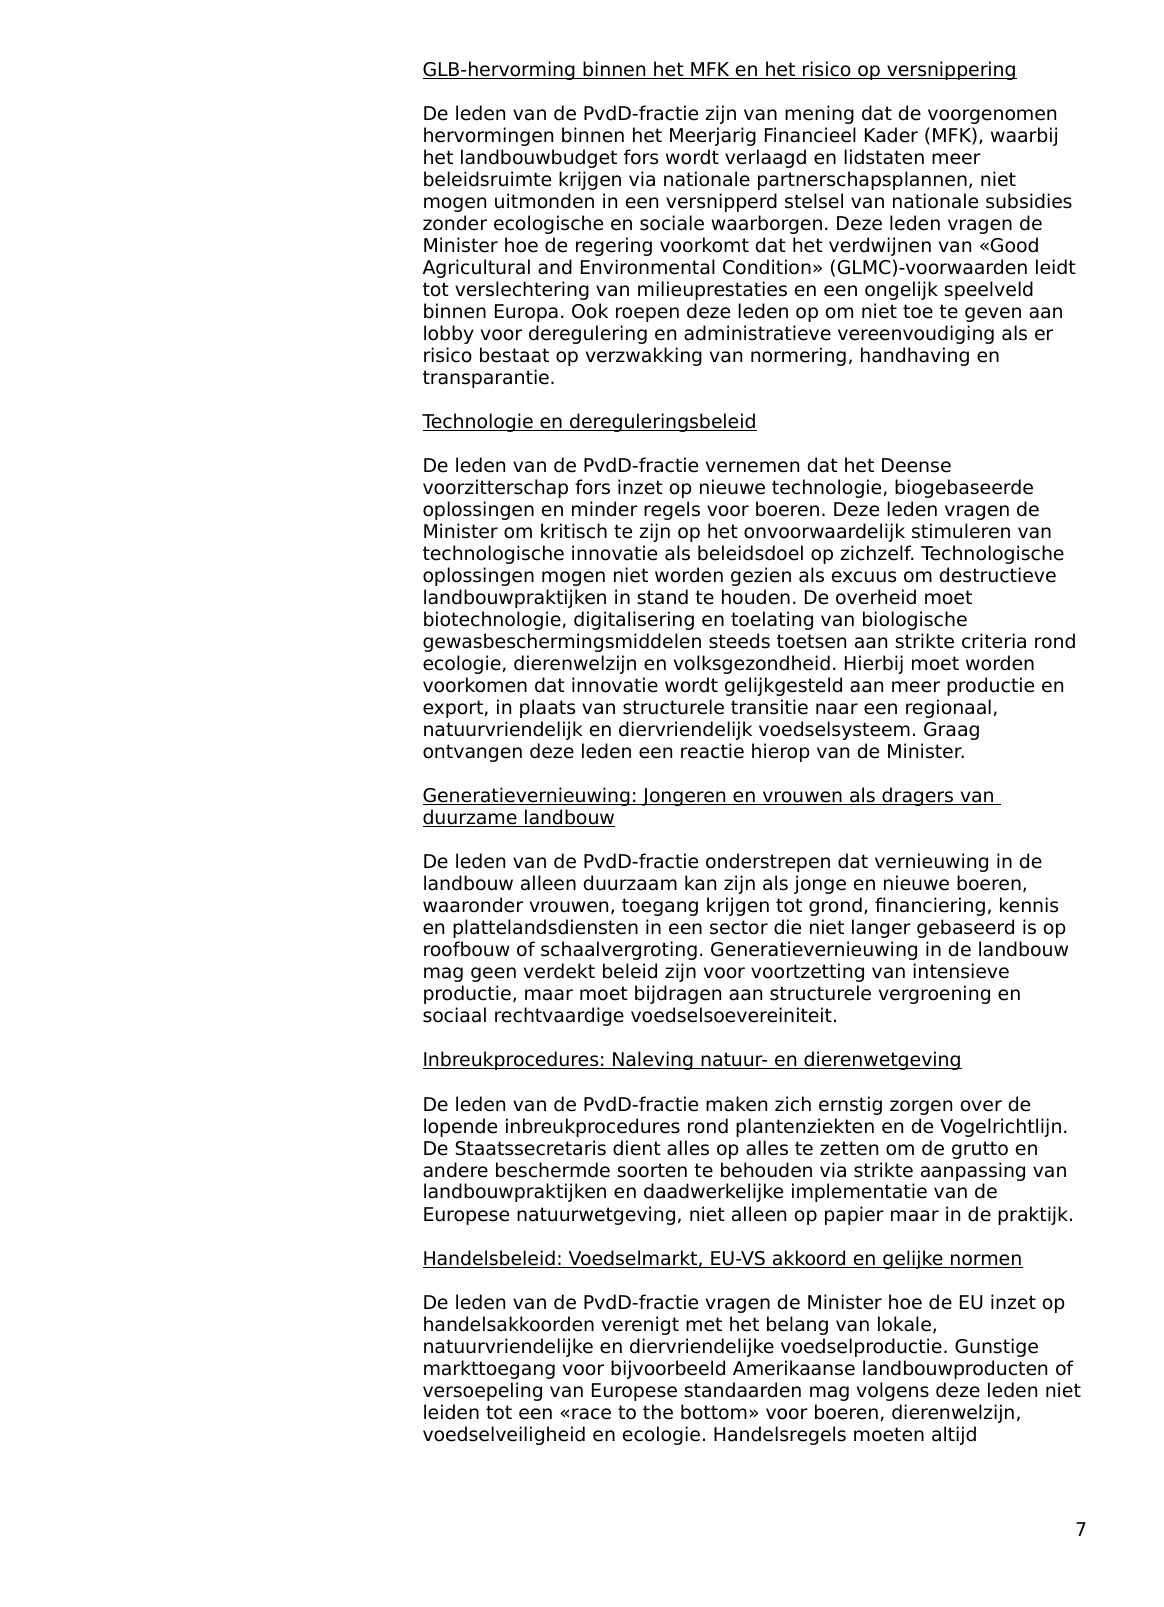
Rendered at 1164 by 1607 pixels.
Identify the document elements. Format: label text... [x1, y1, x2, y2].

text De leden van de PvdD-fractie maken zich ernstig zorgen over de lopende inbreukprocedures rond plantenziekten en de Vogelrichtlijn. De Staatssecretaris dient alles op alles te zetten om de grutto en andere beschermde soorten te behouden via strikte aanpassing van landbouwpraktijken en daadwerkelijke implementatie van de Europese natuurwetgeving, niet alleen op papier maar in de praktijk. [422, 1093, 1087, 1225]
text De leden van de PvdD-fractie onderstrepen dat vernieuwing in de landbouw alleen duurzaam kan zijn als jonge en nieuwe boeren, waaronder vrouwen, toegang krijgen tot grond, financiering, kennis en plattelandsdiensten in een sector die niet langer gebaseerd is op roofbouw of schaalvergroting. Generatievernieuwing in de landbouw mag geen verdekt beleid zijn voor voortzetting van intensieve productie, maar moet bijdragen aan structurele vergroening en sociaal rechtvaardige voedselsoevereiniteit. [422, 851, 1087, 1027]
text De leden van de PvdD-fractie vragen de Minister hoe de EU inzet op handelsakkoorden verenigt met het belang van lokale, natuurvriendelijke en diervriendelijke voedselproductie. Gunstige markttoegang voor bijvoorbeeld Amerikaanse landbouwproducten of versoepeling van Europese standaarden mag volgens deze leden niet leiden tot een «race to the bottom» voor boeren, dierenwelzijn, voedselveiligheid en ecologie. Handelsregels moeten altijd [422, 1292, 1087, 1446]
subtitle Inbreukprocedures: Naleving natuur- en dierenwetgeving [422, 1049, 1087, 1071]
subtitle Technologie en dereguleringsbeleid [422, 411, 1087, 433]
subtitle Generatievernieuwing: Jongeren en vrouwen als dragers van duurzame landbouw [422, 785, 1087, 829]
subtitle Handelsbeleid: Voedselmarkt, EU-VS akkoord en gelijke normen [422, 1248, 1087, 1269]
subtitle GLB-hervorming binnen het MFK en het risico op versnippering [422, 59, 1087, 81]
text De leden van de PvdD-fractie zijn van mening dat de voorgenomen hervormingen binnen het Meerjarig Financieel Kader (MFK), waarbij het landbouwbudget fors wordt verlaagd en lidstaten meer beleidsruimte krijgen via nationale partnerschapsplannen, niet mogen uitmonden in een versnipperd stelsel van nationale subsidies zonder ecologische en sociale waarborgen. Deze leden vragen de Minister hoe de regering voorkomt dat het verdwijnen van «Good Agricultural and Environmental Condition» (GLMC)-voorwaarden leidt tot verslechtering van milieuprestaties en een ongelijk speelveld binnen Europa. Ook roepen deze leden op om niet toe te geven aan lobby voor deregulering en administratieve vereenvoudiging als er risico bestaat op verzwakking van normering, handhaving en transparantie. [422, 103, 1087, 389]
text De leden van de PvdD-fractie vernemen dat het Deense voorzitterschap fors inzet op nieuwe technologie, biogebaseerde oplossingen en minder regels voor boeren. Deze leden vragen de Minister om kritisch te zijn op het onvoorwaardelijk stimuleren van technologische innovatie als beleidsdoel op zichzelf. Technologische oplossingen mogen niet worden gezien als excuus om destructieve landbouwpraktijken in stand te houden. De overheid moet biotechnologie, digitalisering en toelating van biologische gewasbeschermingsmiddelen steeds toetsen aan strikte criteria rond ecologie, dierenwelzijn en volksgezondheid. Hierbij moet worden voorkomen dat innovatie wordt gelijkgesteld aan meer productie en export, in plaats van structurele transitie naar een regionaal, natuurvriendelijk en diervriendelijk voedselsysteem. Graag ontvangen deze leden een reactie hierop van de Minister. [422, 455, 1087, 763]
